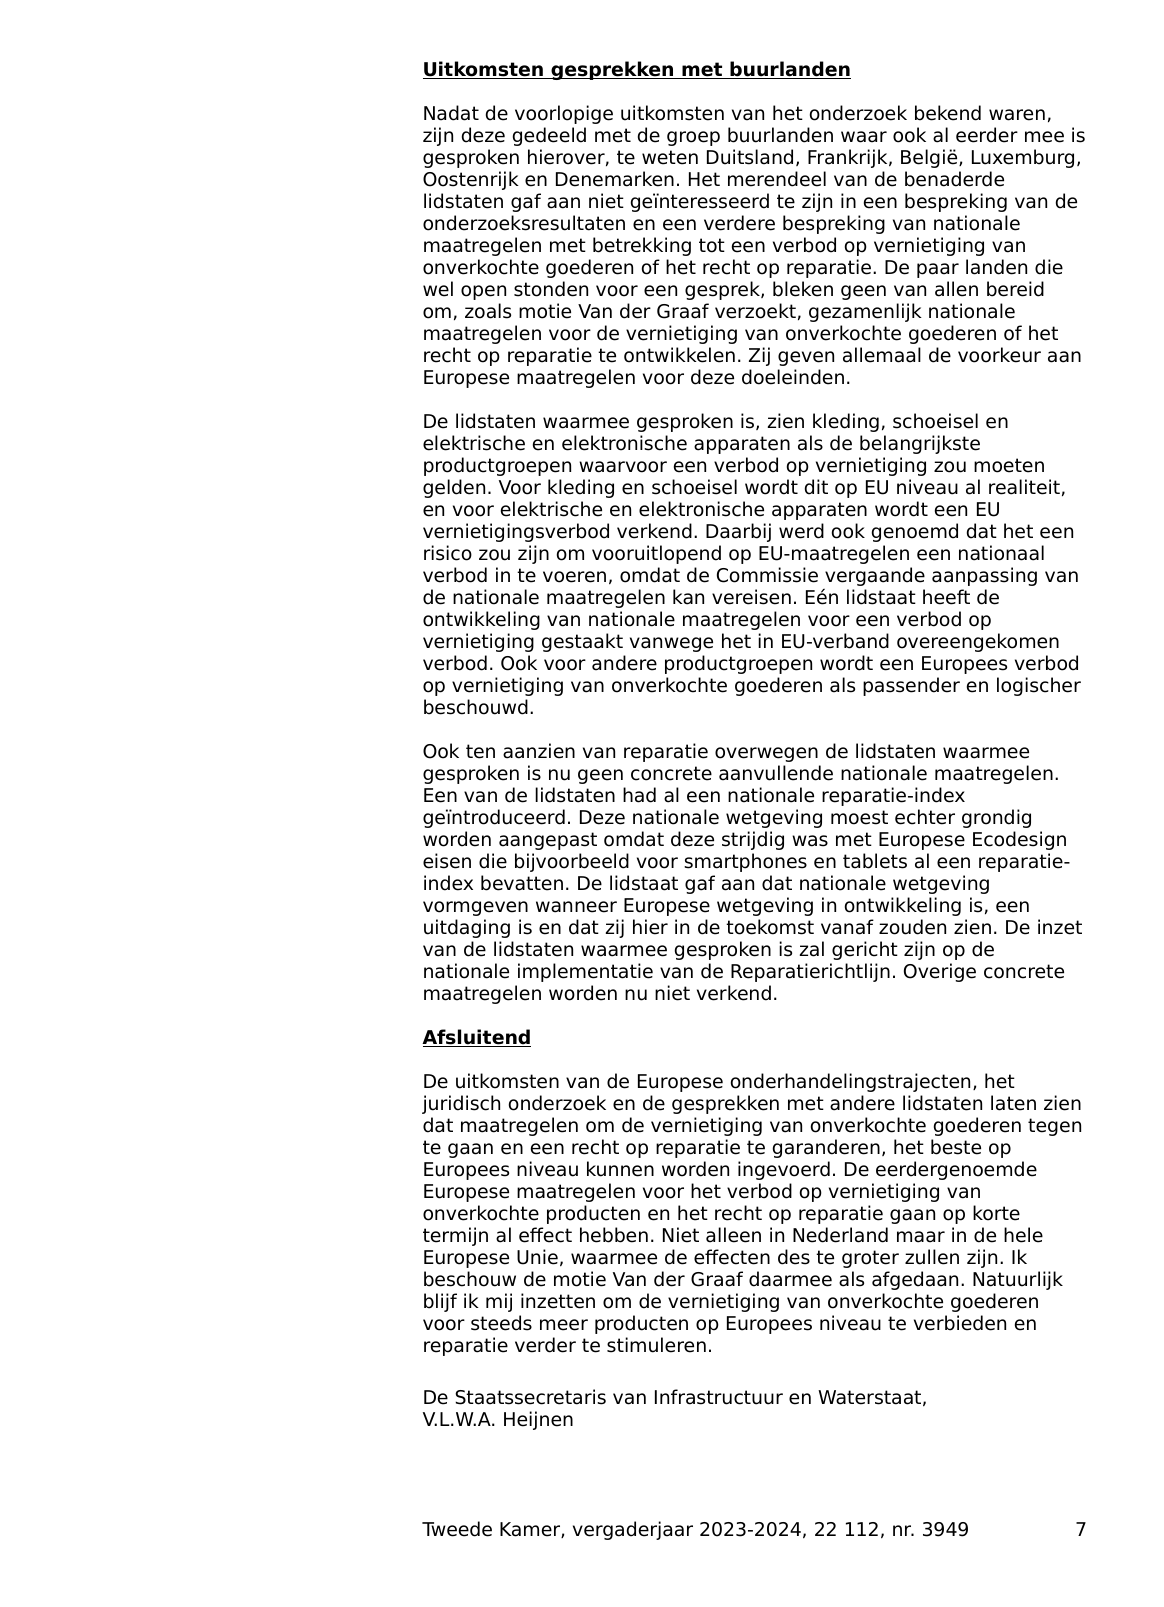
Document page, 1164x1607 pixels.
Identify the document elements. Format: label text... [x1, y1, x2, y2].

text Nadat de voorlopige uitkomsten van het onderzoek bekend waren, zijn deze gedeeld met de groep buurlanden waar ook al eerder mee is gesproken hierover, te weten Duitsland, Frankrijk, België, Luxemburg, Oostenrijk en Denemarken. Het merendeel van de benaderde lidstaten gaf aan niet geïnteresseerd te zijn in een bespreking van de onderzoeksresultaten en een verdere bespreking van nationale maatregelen met betrekking tot een verbod op vernietiging van onverkochte goederen of het recht op reparatie. De paar landen die wel open stonden voor een gesprek, bleken geen van allen bereid om, zoals motie Van der Graaf verzoekt, gezamenlijk nationale maatregelen voor de vernietiging van onverkochte goederen of het recht op reparatie te ontwikkelen. Zij geven allemaal de voorkeur aan Europese maatregelen voor deze doeleinden. [422, 103, 1087, 389]
text De lidstaten waarmee gesproken is, zien kleding, schoeisel en elektrische en elektronische apparaten als de belangrijkste productgroepen waarvoor een verbod op vernietiging zou moeten gelden. Voor kleding en schoeisel wordt dit op EU niveau al realiteit, en voor elektrische en elektronische apparaten wordt een EU vernietigingsverbod verkend. Daarbij werd ook genoemd dat het een risico zou zijn om vooruitlopend op EU-maatregelen een nationaal verbod in te voeren, omdat de Commissie vergaande aanpassing van de nationale maatregelen kan vereisen. Eén lidstaat heeft de ontwikkeling van nationale maatregelen voor een verbod op vernietiging gestaakt vanwege het in EU-verband overeengekomen verbod. Ook voor andere productgroepen wordt een Europees verbod op vernietiging van onverkochte goederen als passender en logischer beschouwd. [422, 411, 1087, 719]
subtitle Afsluitend [422, 1027, 1087, 1049]
text Ook ten aanzien van reparatie overwegen de lidstaten waarmee gesproken is nu geen concrete aanvullende nationale maatregelen. Een van de lidstaten had al een nationale reparatie-index geïntroduceerd. Deze nationale wetgeving moest echter grondig worden aangepast omdat deze strijdig was met Europese Ecodesign eisen die bijvoorbeeld voor smartphones en tablets al een reparatie-index bevatten. De lidstaat gaf aan dat nationale wetgeving vormgeven wanneer Europese wetgeving in ontwikkeling is, een uitdaging is en dat zij hier in de toekomst vanaf zouden zien. De inzet van de lidstaten waarmee gesproken is zal gericht zijn op de nationale implementatie van de Reparatierichtlijn. Overige concrete maatregelen worden nu niet verkend. [422, 741, 1087, 1005]
text De Staatssecretaris van Infrastructuur en Waterstaat, V.L.W.A. Heijnen [422, 1387, 1087, 1431]
text De uitkomsten van de Europese onderhandelingstrajecten, het juridisch onderzoek en de gesprekken met andere lidstaten laten zien dat maatregelen om de vernietiging van onverkochte goederen tegen te gaan en een recht op reparatie te garanderen, het beste op Europees niveau kunnen worden ingevoerd. De eerdergenoemde Europese maatregelen voor het verbod op vernietiging van onverkochte producten en het recht op reparatie gaan op korte termijn al effect hebben. Niet alleen in Nederland maar in de hele Europese Unie, waarmee de effecten des te groter zullen zijn. Ik beschouw de motie Van der Graaf daarmee als afgedaan. Natuurlijk blijf ik mij inzetten om de vernietiging van onverkochte goederen voor steeds meer producten op Europees niveau te verbieden en reparatie verder te stimuleren. [422, 1071, 1087, 1357]
subtitle Uitkomsten gesprekken met buurlanden [422, 59, 1087, 81]
